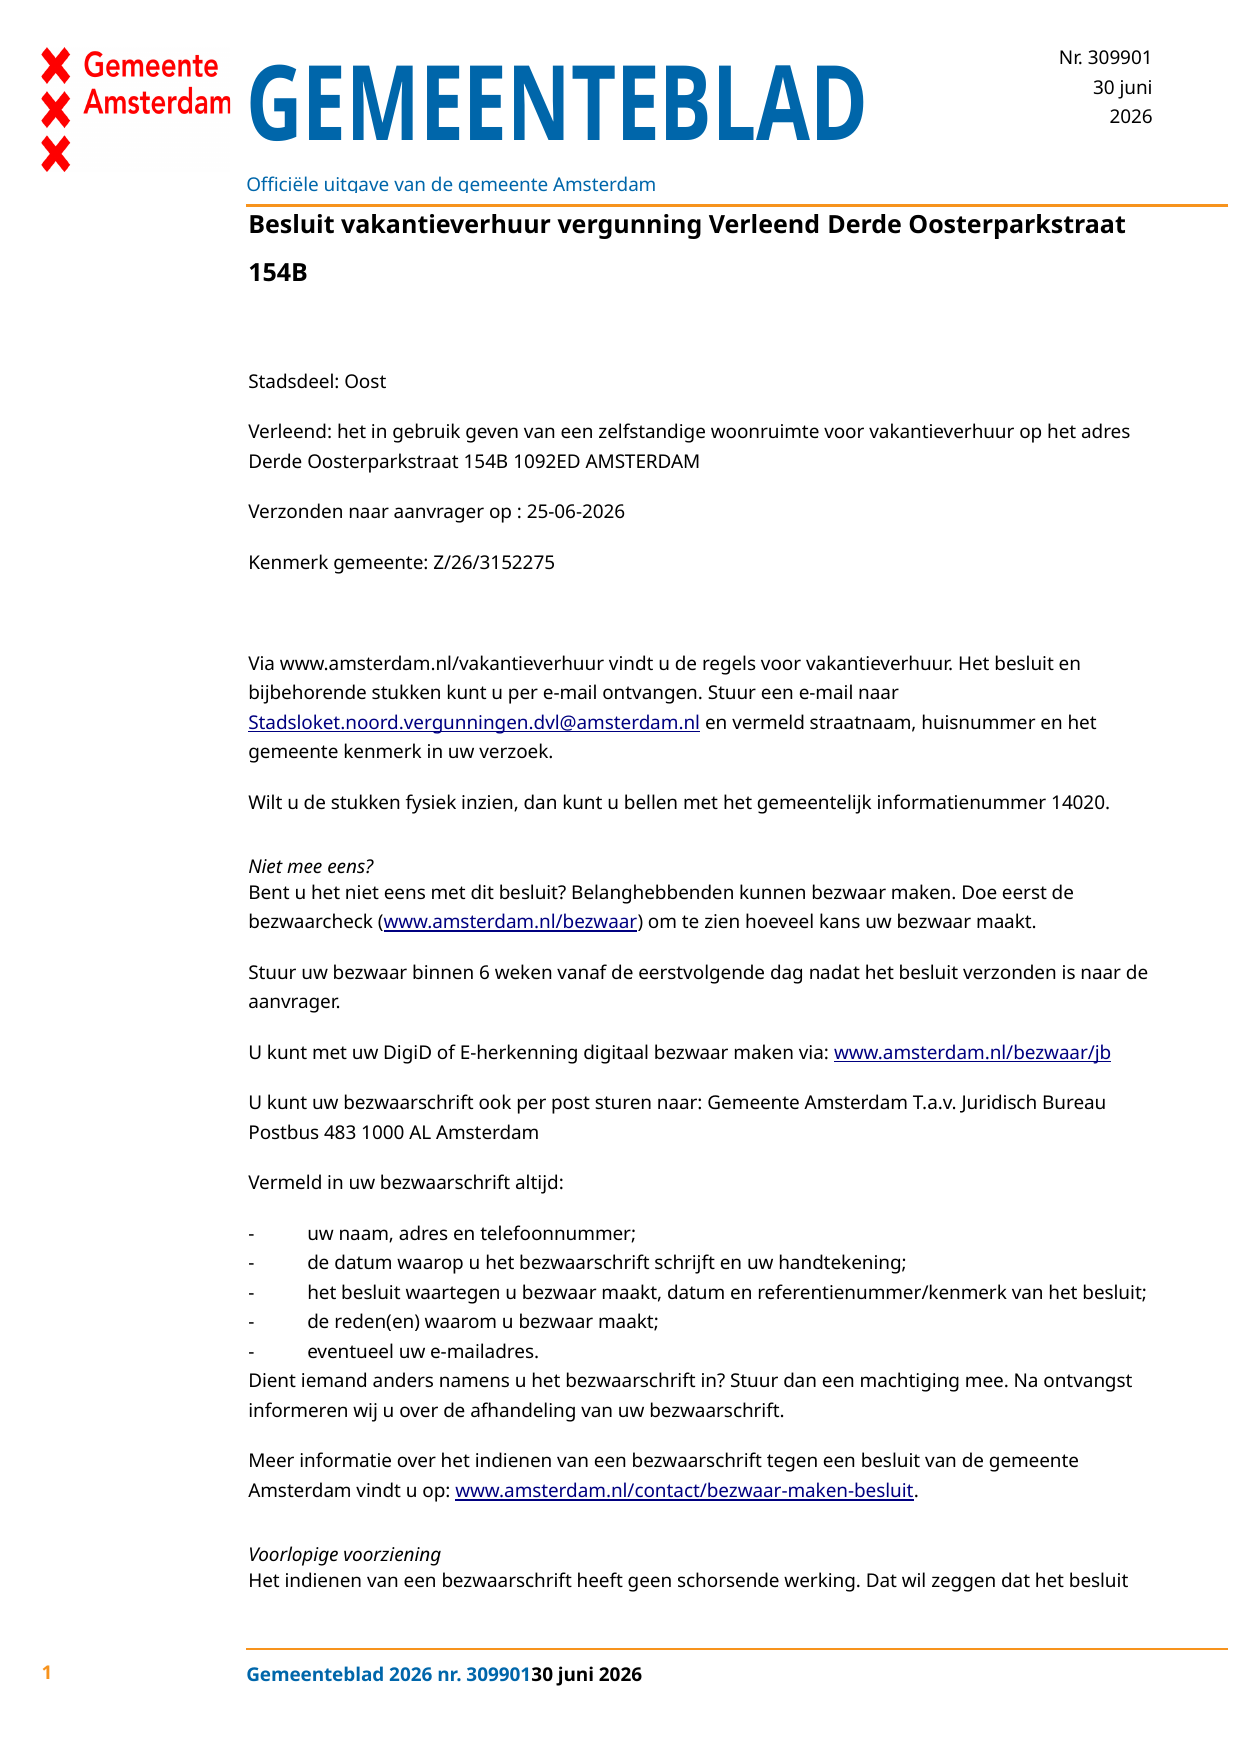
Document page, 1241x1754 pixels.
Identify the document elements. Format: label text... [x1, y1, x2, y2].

text U kunt met uw DigiD of E-herkenning digitaal bezwaar maken via: www.amsterdam.nl/bezwaar/jb [248, 1039, 1152, 1064]
text U kunt uw bezwaarschrift ook per post sturen naar: Gemeente Amsterdam T.a.v. Juridisch Bureau Postbus 483 1000 AL Amsterdam [248, 1089, 1152, 1144]
text Stadsdeel: Oost [248, 368, 1152, 394]
text Meer informatie over het indienen van een bezwaarschrift tegen een besluit van de gemeente Amsterdam vindt u op: www.amsterdam.nl/contact/bezwaar-maken-besluit. [248, 1448, 1152, 1503]
text Voorlopige voorziening [248, 1541, 1152, 1567]
text Via www.amsterdam.nl/vakantieverhuur vindt u de regels voor vakantieverhuur. Het besluit en bijbehorende stukken kunt u per e-mail ontvangen. Stuur een e-mail naar Stadsloket.noord.vergunningen.dvl@amsterdam.nl en vermeld straatnaam, huisnummer en het gemeente kenmerk in uw verzoek. [248, 650, 1152, 764]
text Wilt u de stukken fysiek inzien, dan kunt u bellen met het gemeentelijk informatienummer 14020. [248, 789, 1152, 815]
list eventueel uw e-mailadres. [248, 1338, 1152, 1364]
picture [41, 47, 231, 172]
text Niet mee eens? [248, 853, 1152, 879]
text Dient iemand anders namens u het bezwaarschrift in? Stuur dan een machtiging mee. Na ontvangst informeren wij u over de afhandeling van uw bezwaarschrift. [248, 1368, 1152, 1423]
list de reden(en) waarom u bezwaar maakt; [248, 1308, 1152, 1334]
list het besluit waartegen u bezwaar maakt, datum en referentienummer/kenmerk van het besluit; [248, 1279, 1152, 1304]
text Kenmerk gemeente: Z/26/3152275 [248, 549, 1152, 575]
text Het indienen van een bezwaarschrift heeft geen schorsende werking. Dat wil zeggen dat het besluit [248, 1567, 1152, 1593]
text Bent u het niet eens met dit besluit? Belanghebbenden kunnen bezwaar maken. Doe eerst de bezwaarcheck (www.amsterdam.nl/bezwaar) om te zien hoeveel kans uw bezwaar maakt. [248, 879, 1152, 934]
text Verzonden naar aanvrager op : 25-06-2026 [248, 499, 1152, 524]
text Verleend: het in gebruik geven van een zelfstandige woonruimte voor vakantieverhuur op het adres Derde Oosterparkstraat 154B 1092ED AMSTERDAM [248, 419, 1152, 474]
list de datum waarop u het bezwaarschrift schrijft en uw handtekening; [248, 1249, 1152, 1275]
text Stuur uw bezwaar binnen 6 weken vanaf de eerstvolgende dag nadat het besluit verzonden is naar de aanvrager. [248, 959, 1152, 1014]
text Besluit vakantieverhuur vergunning Verleend Derde Oosterparkstraat 154B [248, 207, 1152, 288]
text Vermeld in uw bezwaarschrift altijd: [248, 1169, 1152, 1195]
list uw naam, adres en telefoonnummer; [248, 1220, 1152, 1245]
